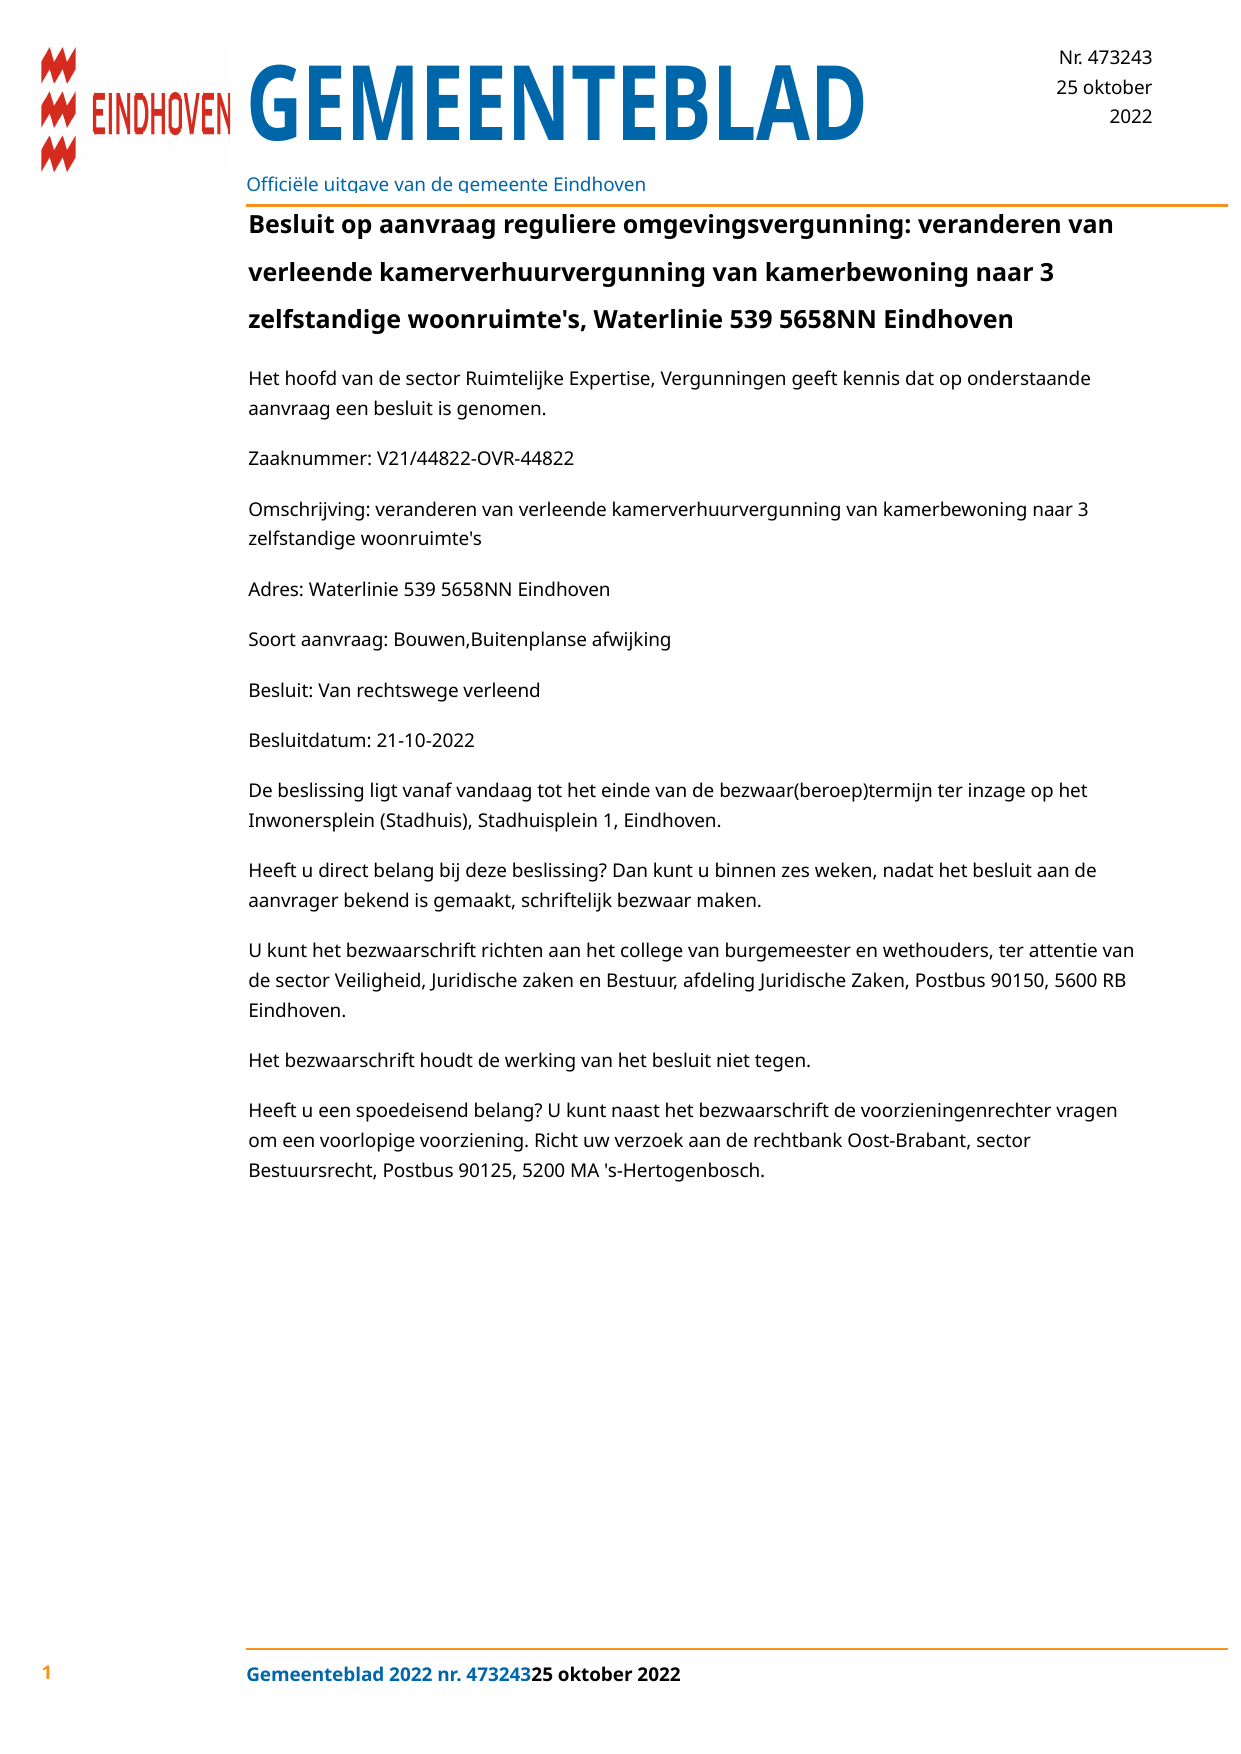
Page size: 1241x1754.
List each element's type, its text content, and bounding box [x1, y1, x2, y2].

text De beslissing ligt vanaf vandaag tot het einde van de bezwaar(beroep)termijn ter inzage op het Inwonersplein (Stadhuis), Stadhuisplein 1, Eindhoven. [248, 778, 1152, 833]
text Omschrijving: veranderen van verleende kamerverhuurvergunning van kamerbewoning naar 3 zelfstandige woonruimte's [248, 496, 1152, 551]
text Besluit op aanvraag reguliere omgevingsvergunning: veranderen van verleende kamerverhuurvergunning van kamerbewoning naar 3 zelfstandige woonruimte's, Waterlinie 539 5658NN Eindhoven [248, 207, 1152, 336]
text Besluit: Van rechtswege verleend [248, 677, 1152, 702]
text Het bezwaarschrift houdt de werking van het besluit niet tegen. [248, 1047, 1152, 1073]
text Besluitdatum: 21-10-2022 [248, 727, 1152, 753]
picture [41, 47, 231, 172]
text Heeft u een spoedeisend belang? U kunt naast het bezwaarschrift de voorzieningenrechter vragen om een voorlopige voorziening. Richt uw verzoek aan de rechtbank Oost-Brabant, sector Bestuursrecht, Postbus 90125, 5200 MA 's-Hertogenbosch. [248, 1098, 1152, 1182]
text Zaaknummer: V21/44822-OVR-44822 [248, 446, 1152, 471]
text Soort aanvraag: Bouwen,Buitenplanse afwijking [248, 626, 1152, 652]
text Heeft u direct belang bij deze beslissing? Dan kunt u binnen zes weken, nadat het besluit aan de aanvrager bekend is gemaakt, schriftelijk bezwaar maken. [248, 858, 1152, 913]
text Adres: Waterlinie 539 5658NN Eindhoven [248, 576, 1152, 602]
text Het hoofd van de sector Ruimtelijke Expertise, Vergunningen geeft kennis dat op onderstaande aanvraag een besluit is genomen. [248, 366, 1152, 421]
text U kunt het bezwaarschrift richten aan het college van burgemeester en wethouders, ter attentie van de sector Veiligheid, Juridische zaken en Bestuur, afdeling Juridische Zaken, Postbus 90150, 5600 RB Eindhoven. [248, 938, 1152, 1022]
